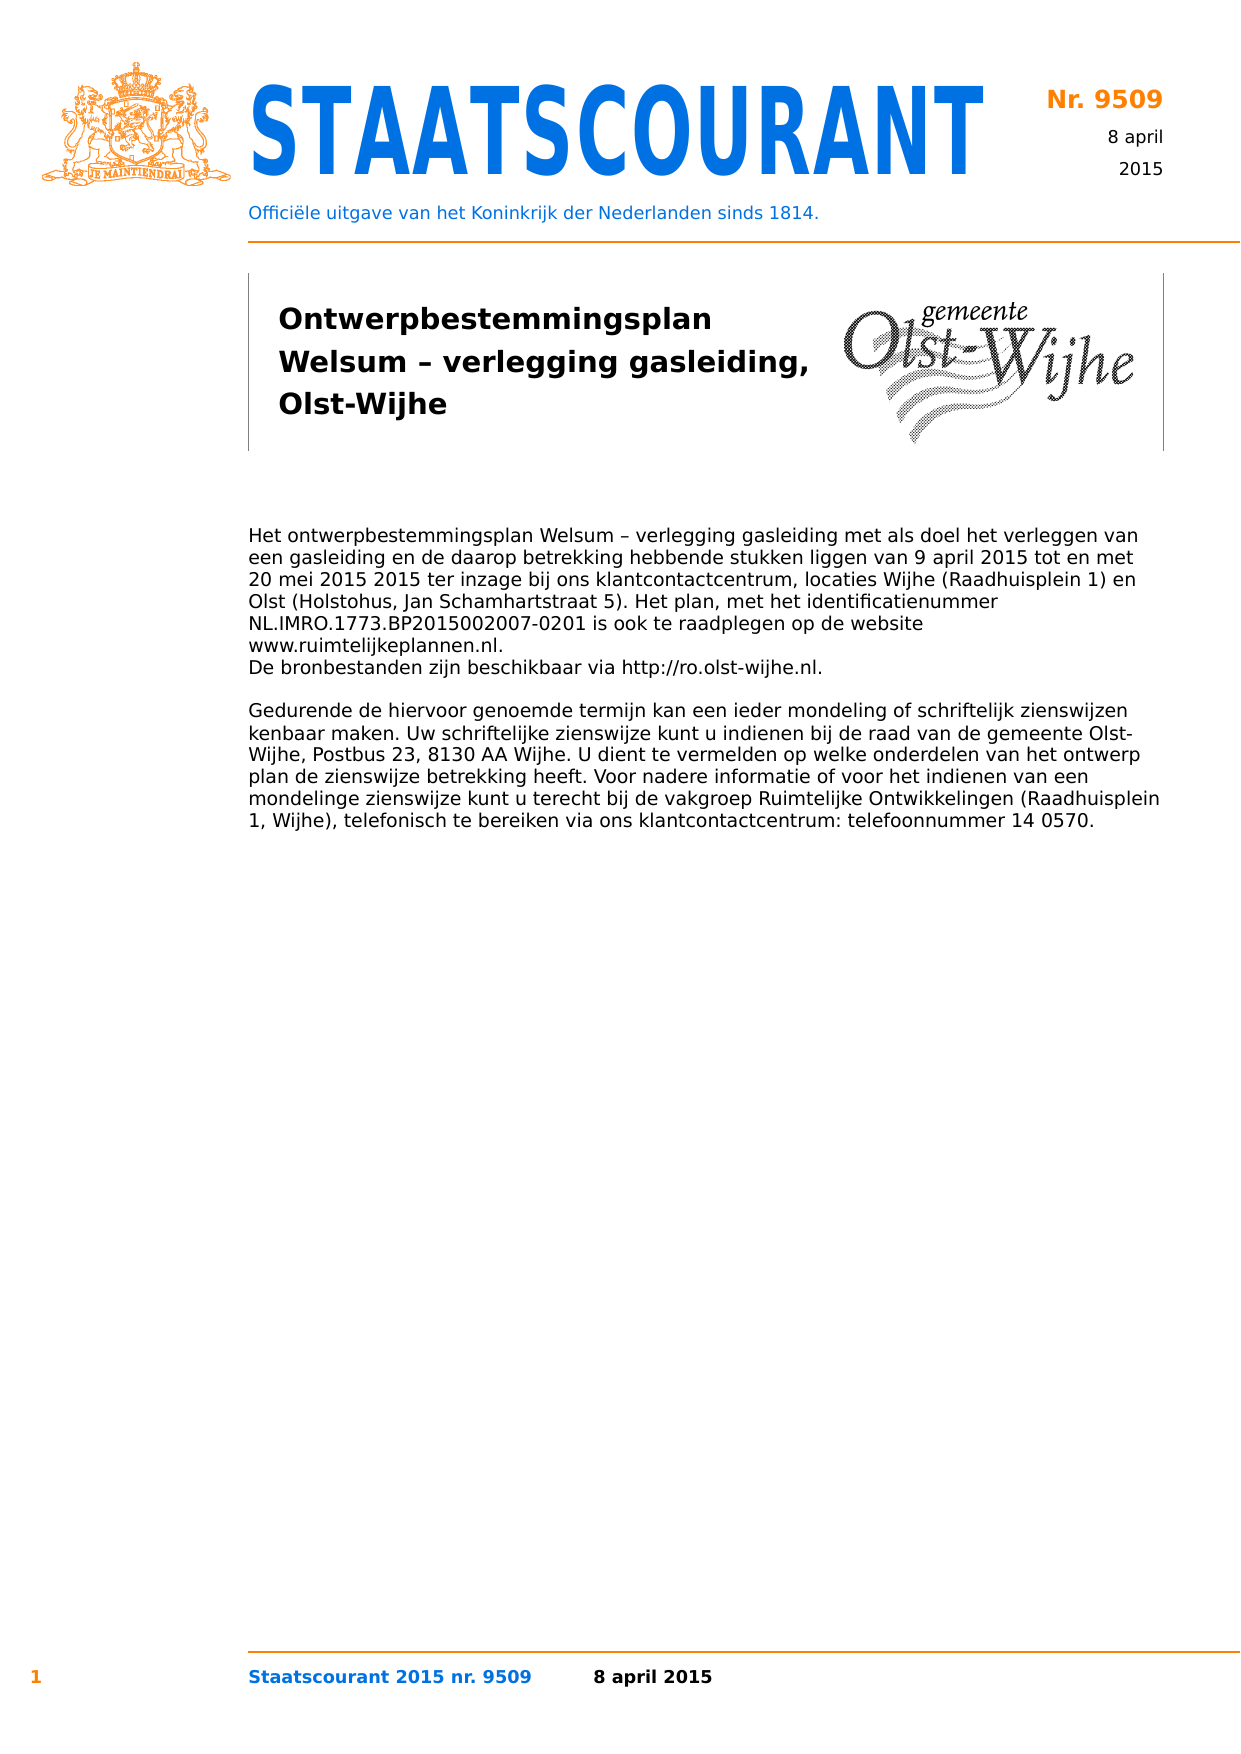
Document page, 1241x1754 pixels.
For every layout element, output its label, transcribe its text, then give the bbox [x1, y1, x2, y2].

text De bronbestanden zijn beschikbaar via http://ro.olst-wijhe.nl. [248, 657, 1163, 678]
table_cell 2015 [998, 153, 1240, 203]
table_cell 8 april [998, 121, 1240, 153]
subtitle Ontwerpbestemmingsplan Welsum – verlegging gasleiding, Olst-Wijhe [249, 273, 1163, 451]
table_cell Officiële uitgave van het Koninkrijk der Nederlanden sinds 1814. [248, 203, 1240, 241]
table_header [25, 62, 248, 241]
picture [844, 302, 1134, 445]
table_header Nr. 9509 [998, 62, 1240, 121]
text Gedurende de hiervoor genoemde termijn kan een ieder mondeling of schriftelijk zienswijzen kenbaar maken. Uw schriftelijke zienswijze kunt u indienen bij de raad van de gemeente Olst-Wijhe, Postbus 23, 8130 AA Wijhe. U dient te vermelden op welke onderdelen van het ontwerp plan de zienswijze betrekking heeft. Voor nadere informatie of voor het indienen van een mondelinge zienswijze kunt u terecht bij de vakgroep Ruimtelijke Ontwikkelingen (Raadhuisplein 1, Wijhe), telefonisch te bereiken via ons klantcontactcentrum: telefoonnummer 14 0570. [248, 700, 1163, 832]
text Het ontwerpbestemmingsplan Welsum – verlegging gasleiding met als doel het verleggen van een gasleiding en de daarop betrekking hebbende stukken liggen van 9 april 2015 tot en met 20 mei 2015 2015 ter inzage bij ons klantcontactcentrum, locaties Wijhe (Raadhuisplein 1) en Olst (Holstohus, Jan Schamhartstraat 5). Het plan, met het identificatienummer NL.IMRO.1773.BP2015002007-0201 is ook te raadplegen op de website www.ruimtelijkeplannen.nl. [248, 525, 1163, 657]
picture [41, 62, 231, 186]
table_header STAATSCOURANT [248, 62, 998, 203]
